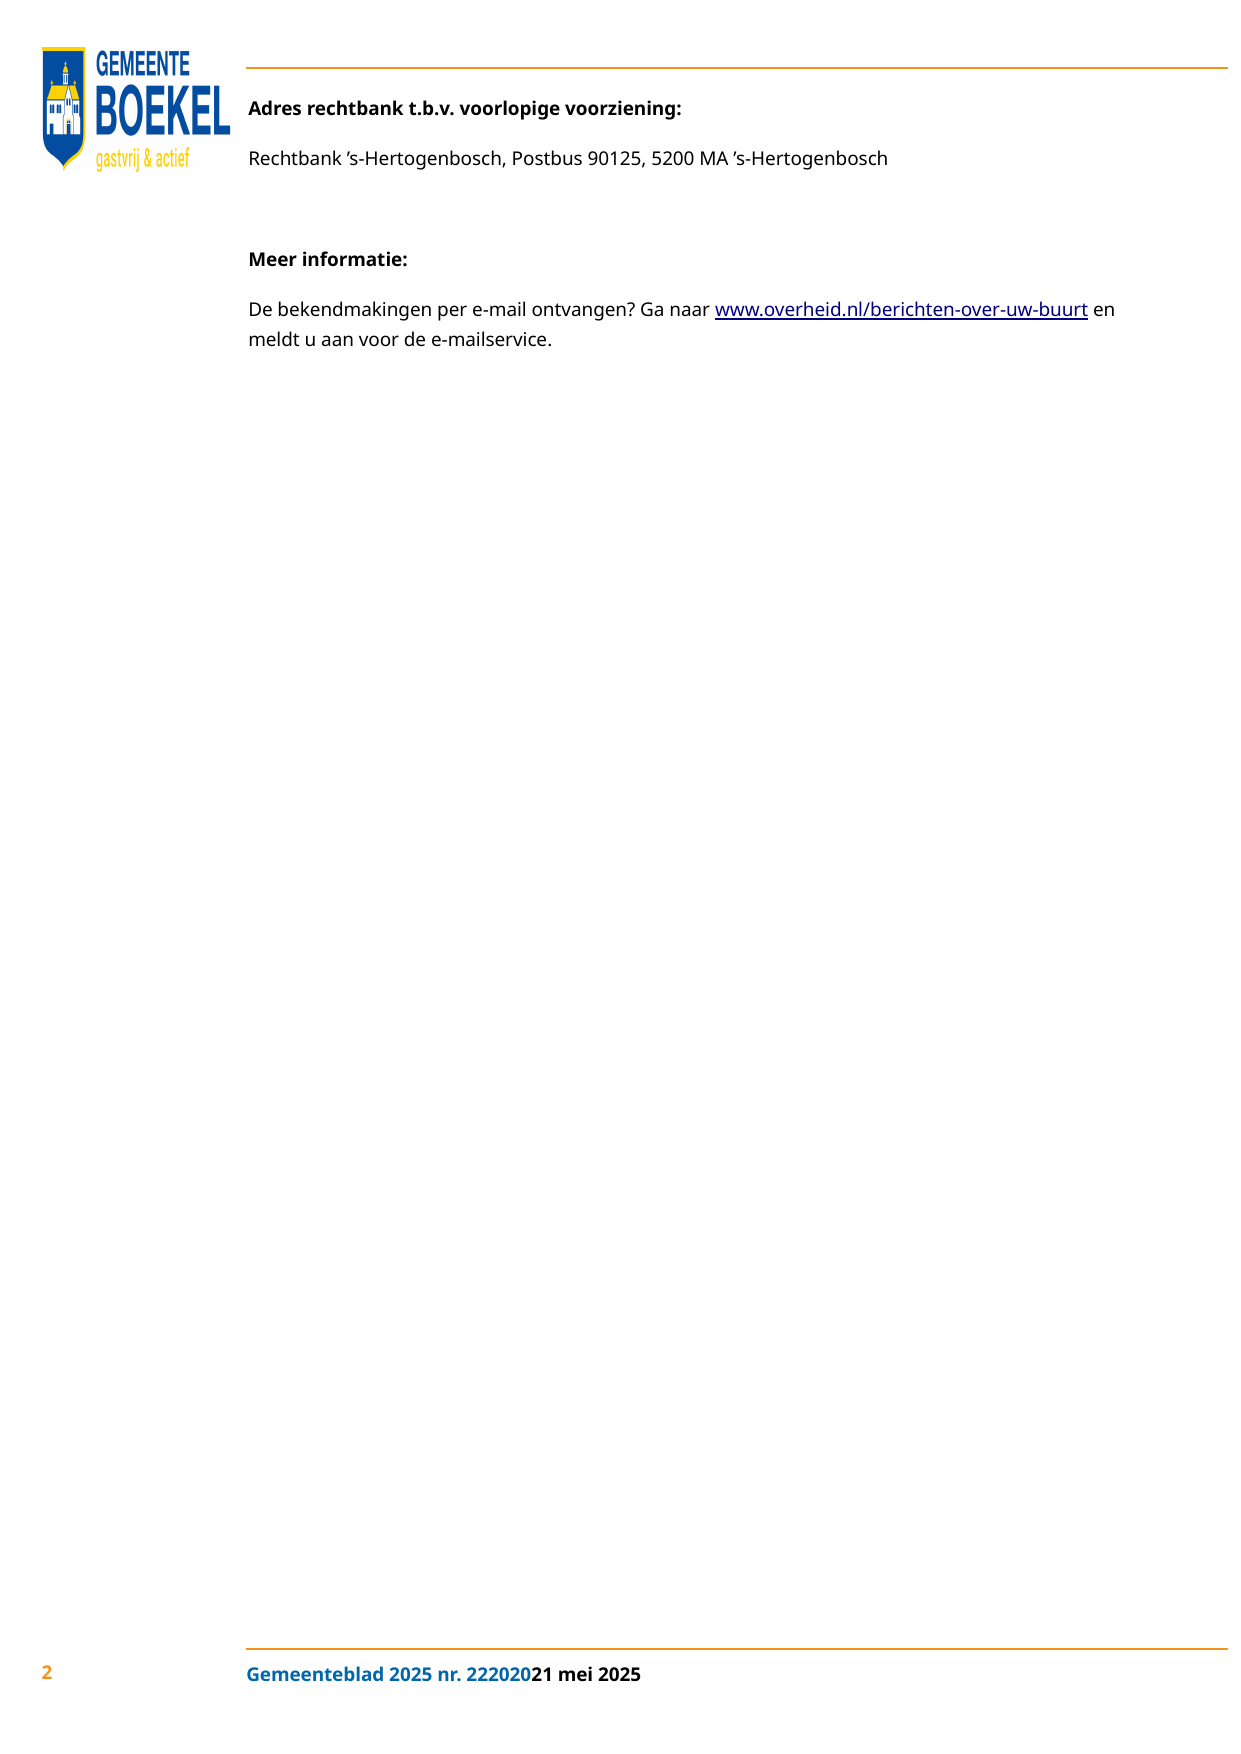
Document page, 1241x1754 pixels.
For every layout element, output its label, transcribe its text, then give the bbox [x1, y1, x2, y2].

text Adres rechtbank t.b.v. voorlopige voorziening: [248, 95, 1152, 121]
text De bekendmakingen per e-mail ontvangen? Ga naar www.overheid.nl/berichten-over-uw-buurt en meldt u aan voor de e-mailservice. [248, 296, 1152, 352]
picture [41, 47, 231, 172]
text Rechtbank ’s-Hertogenbosch, Postbus 90125, 5200 MA ’s-Hertogenbosch [248, 145, 1152, 171]
text Meer informatie: [248, 246, 1152, 272]
